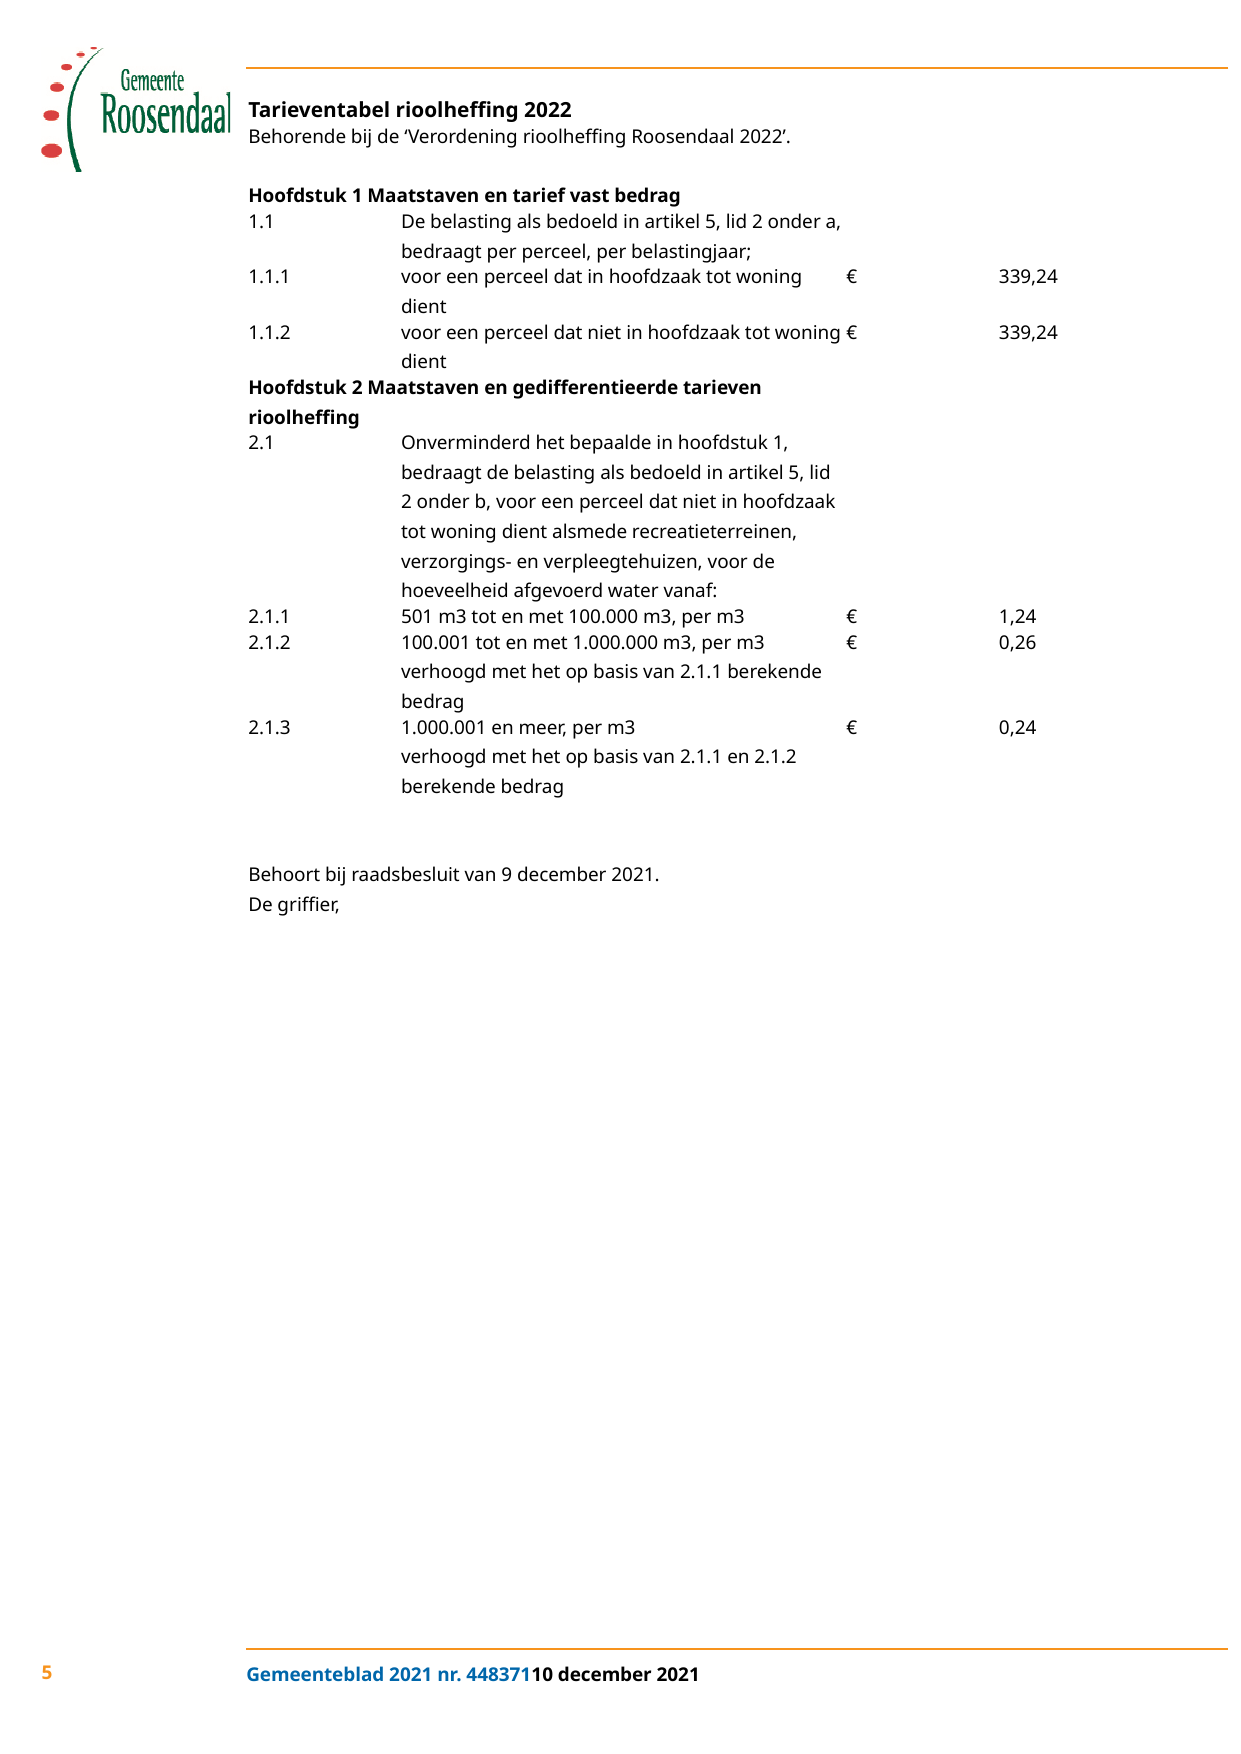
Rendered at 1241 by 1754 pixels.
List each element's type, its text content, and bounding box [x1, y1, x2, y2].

table_cell De belasting als bedoeld in artikel 5, lid 2 onder a, bedraagt per perceel, per belastingjaar; [401, 208, 846, 264]
text Tarieventabel rioolheffing 2022 [248, 95, 1152, 123]
table_cell € [846, 264, 999, 319]
table_cell € [846, 629, 999, 714]
table_cell Onverminderd het bepaalde in hoofdstuk 1, bedraagt de belasting als bedoeld in artikel 5, lid 2 onder b, voor een perceel dat niet in hoofdzaak tot woning dient alsmede recreatieterreinen, verzorgings- en verpleegtehuizen, voor de hoeveelheid afgevoerd water vanaf: [401, 430, 846, 603]
table_cell 0,24 [999, 714, 1152, 799]
table_cell 1.000.001 en meer, per m3 verhoogd met het op basis van 2.1.1 en 2.1.2 berekende bedrag [401, 714, 846, 799]
table_cell [846, 374, 999, 429]
table_cell [846, 208, 999, 264]
table_cell 2.1.1 [248, 603, 401, 629]
table_cell [999, 208, 1152, 264]
table_header [999, 183, 1152, 208]
picture [41, 47, 231, 172]
table_cell Hoofdstuk 2 Maatstaven en gedifferentieerde tarieven rioolheffing [248, 374, 846, 429]
table_cell [999, 430, 1152, 603]
table_cell 2.1.2 [248, 629, 401, 714]
text De griffier, [248, 891, 1152, 916]
table_cell voor een perceel dat in hoofdzaak tot woning dient [401, 264, 846, 319]
table_cell € [846, 603, 999, 629]
table_cell 1,24 [999, 603, 1152, 629]
text Behorende bij de ‘Verordening rioolheffing Roosendaal 2022’. [248, 123, 1152, 149]
table_cell 339,24 [999, 264, 1152, 319]
table_cell 1.1.2 [248, 319, 401, 374]
table_cell [999, 374, 1152, 429]
table_cell 0,26 [999, 629, 1152, 714]
table_cell [846, 430, 999, 603]
table_cell € [846, 319, 999, 374]
table_cell 2.1.3 [248, 714, 401, 799]
table_cell 1.1.1 [248, 264, 401, 319]
table_header Hoofdstuk 1 Maatstaven en tarief vast bedrag [248, 183, 846, 208]
table_cell € [846, 714, 999, 799]
table_cell 2.1 [248, 430, 401, 603]
table_cell 100.001 tot en met 1.000.000 m3, per m3 verhoogd met het op basis van 2.1.1 berekende bedrag [401, 629, 846, 714]
table_cell 501 m3 tot en met 100.000 m3, per m3 [401, 603, 846, 629]
table_cell 1.1 [248, 208, 401, 264]
table_cell voor een perceel dat niet in hoofdzaak tot woning dient [401, 319, 846, 374]
text Behoort bij raadsbesluit van 9 december 2021. [248, 861, 1152, 887]
table_cell 339,24 [999, 319, 1152, 374]
table_header [846, 183, 999, 208]
